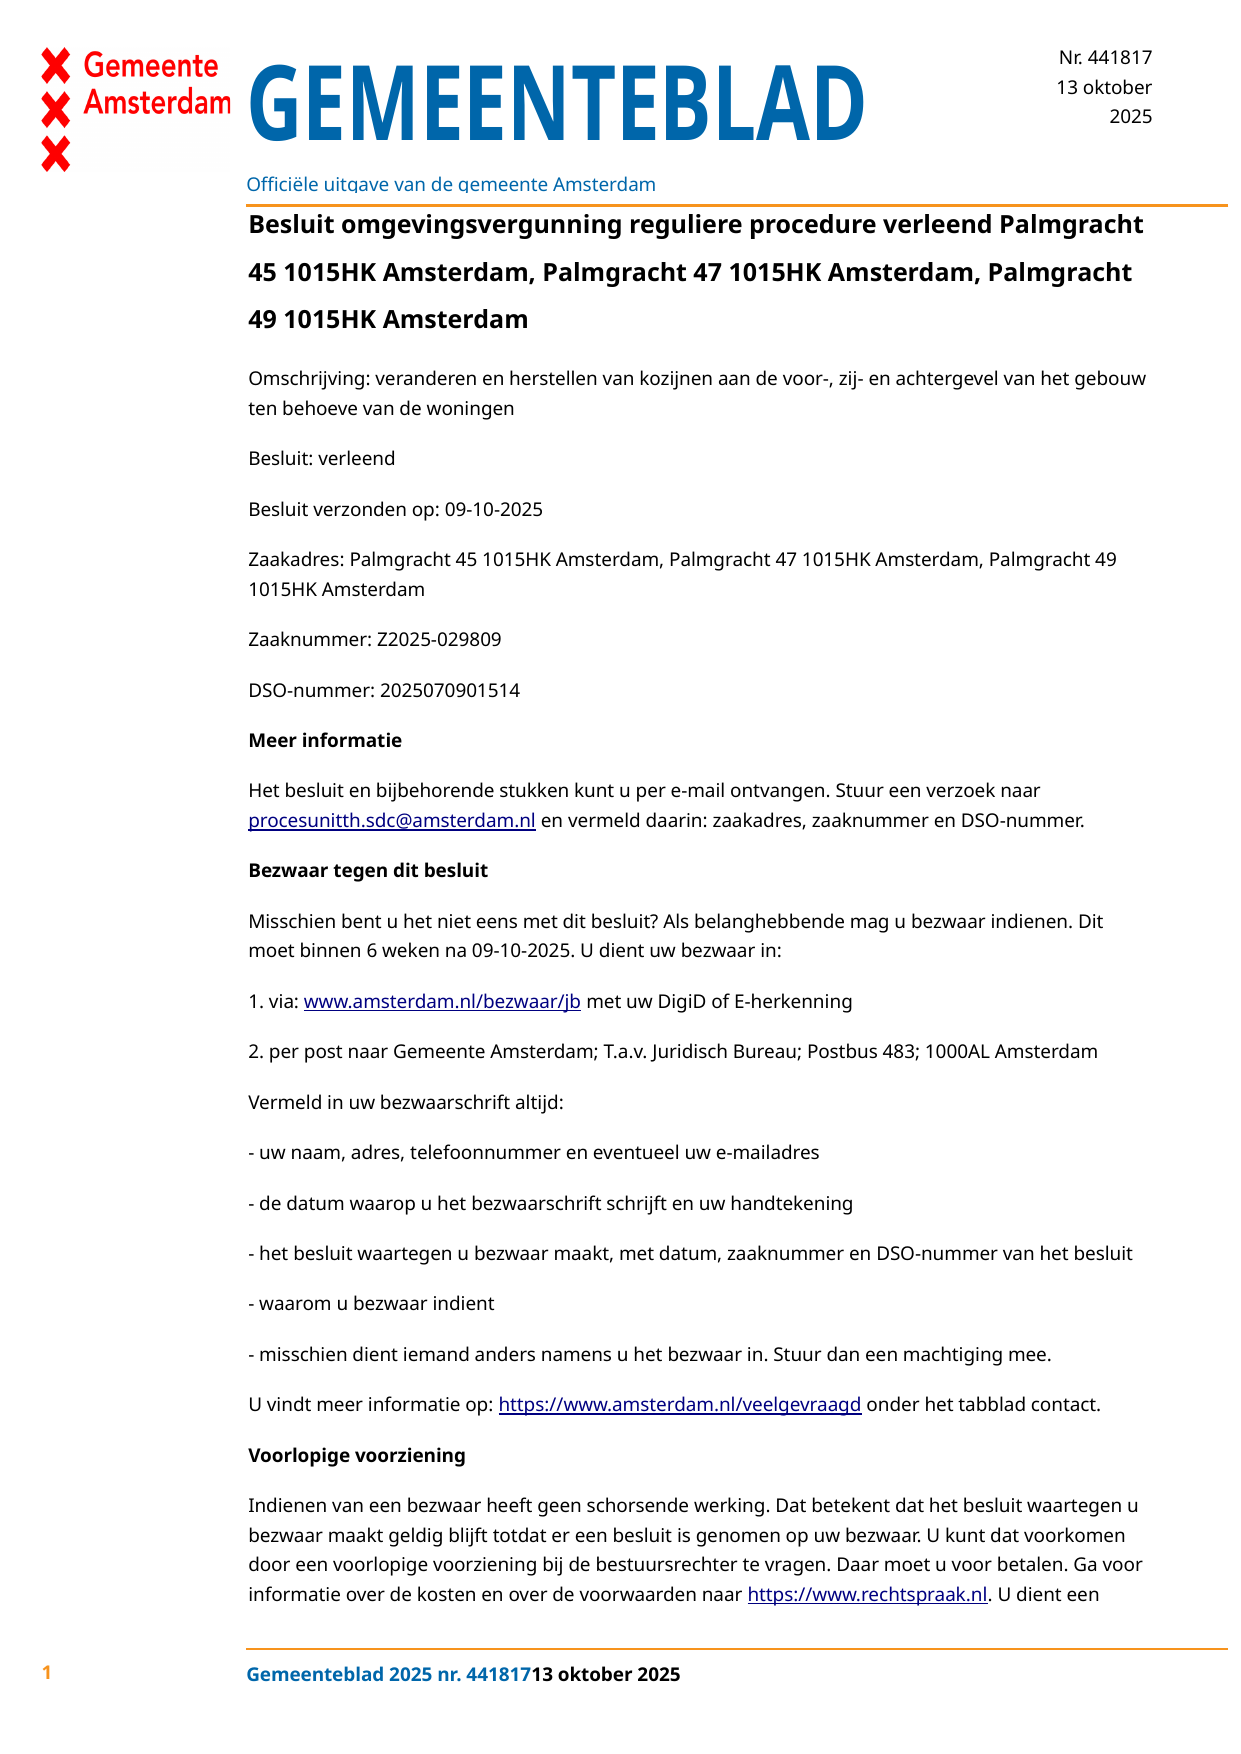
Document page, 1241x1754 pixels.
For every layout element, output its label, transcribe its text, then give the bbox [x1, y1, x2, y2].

text DSO-nummer: 2025070901514 [248, 677, 1152, 702]
text - het besluit waartegen u bezwaar maakt, met datum, zaaknummer en DSO-nummer van het besluit [248, 1240, 1152, 1266]
text Besluit: verleend [248, 446, 1152, 471]
text Het besluit en bijbehorende stukken kunt u per e-mail ontvangen. Stuur een verzoek naar procesunitth.sdc@amsterdam.nl en vermeld daarin: zaakadres, zaaknummer en DSO-nummer. [248, 778, 1152, 833]
text Zaakadres: Palmgracht 45 1015HK Amsterdam, Palmgracht 47 1015HK Amsterdam, Palmgracht 49 1015HK Amsterdam [248, 546, 1152, 602]
text - de datum waarop u het bezwaarschrift schrijft en uw handtekening [248, 1190, 1152, 1215]
text Zaaknummer: Z2025-029809 [248, 626, 1152, 652]
text 2. per post naar Gemeente Amsterdam; T.a.v. Juridisch Bureau; Postbus 483; 1000AL Amsterdam [248, 1038, 1152, 1064]
text Voorlopige voorziening [248, 1442, 1152, 1467]
text Omschrijving: veranderen en herstellen van kozijnen aan de voor-, zij- en achtergevel van het gebouw ten behoeve van de woningen [248, 366, 1152, 421]
text Vermeld in uw bezwaarschrift altijd: [248, 1089, 1152, 1114]
text Indienen van een bezwaar heeft geen schorsende werking. Dat betekent dat het besluit waartegen u bezwaar maakt geldig blijft totdat er een besluit is genomen op uw bezwaar. U kunt dat voorkomen door een voorlopige voorziening bij de bestuursrechter te vragen. Daar moet u voor betalen. Ga voor informatie over de kosten en over de voorwaarden naar https://www.rechtspraak.nl. U dient een [248, 1492, 1152, 1607]
text - waarom u bezwaar indient [248, 1291, 1152, 1316]
text U vindt meer informatie op: https://www.amsterdam.nl/veelgevraagd onder het tabblad contact. [248, 1391, 1152, 1417]
text Bezwaar tegen dit besluit [248, 858, 1152, 883]
text Besluit verzonden op: 09-10-2025 [248, 496, 1152, 522]
text Meer informatie [248, 727, 1152, 753]
text 1. via: www.amsterdam.nl/bezwaar/jb met uw DigiD of E-herkenning [248, 988, 1152, 1014]
text Besluit omgevingsvergunning reguliere procedure verleend Palmgracht 45 1015HK Amsterdam, Palmgracht 47 1015HK Amsterdam, Palmgracht 49 1015HK Amsterdam [248, 207, 1152, 336]
text Misschien bent u het niet eens met dit besluit? Als belanghebbende mag u bezwaar indienen. Dit moet binnen 6 weken na 09-10-2025. U dient uw bezwaar in: [248, 908, 1152, 963]
text - uw naam, adres, telefoonnummer en eventueel uw e-mailadres [248, 1139, 1152, 1165]
picture [41, 47, 231, 172]
text - misschien dient iemand anders namens u het bezwaar in. Stuur dan een machtiging mee. [248, 1341, 1152, 1367]
